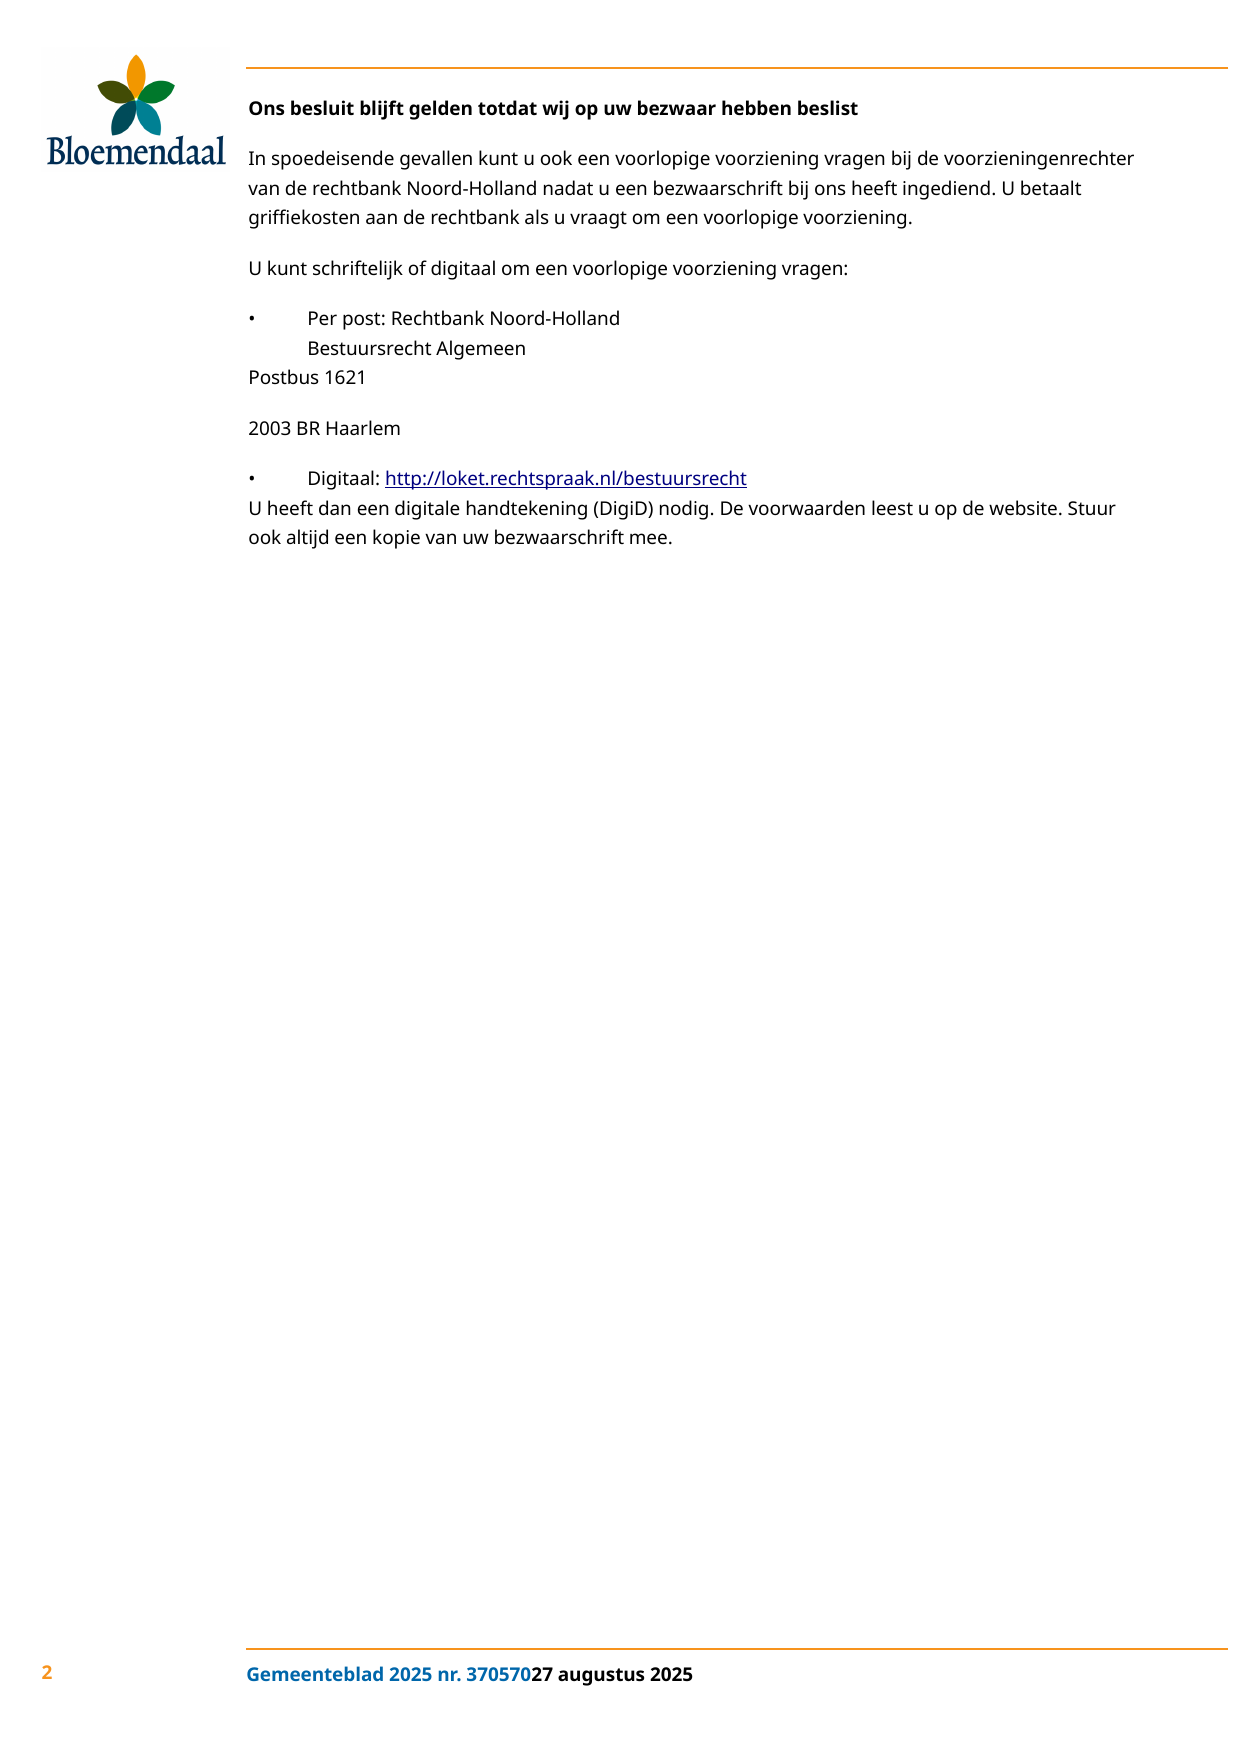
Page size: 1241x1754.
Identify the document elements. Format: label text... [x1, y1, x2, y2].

text U heeft dan een digitale handtekening (DigiD) nodig. De voorwaarden leest u op de website. Stuur ook altijd een kopie van uw bezwaarschrift mee. [248, 495, 1152, 550]
text U kunt schriftelijk of digitaal om een voorlopige voorziening vragen: [248, 255, 1152, 281]
list Bestuursrecht Algemeen [248, 335, 1152, 361]
list Per post: Rechtbank Noord-Holland [248, 305, 1152, 331]
picture [41, 47, 231, 172]
text Ons besluit blijft gelden totdat wij op uw bezwaar hebben beslist [248, 95, 1152, 121]
list Digitaal: http://loket.rechtspraak.nl/bestuursrecht [248, 465, 1152, 491]
text In spoedeisende gevallen kunt u ook een voorlopige voorziening vragen bij de voorzieningenrechter van de rechtbank Noord-Holland nadat u een bezwaarschrift bij ons heeft ingediend. U betaalt griffiekosten aan de rechtbank als u vraagt om een voorlopige voorziening. [248, 145, 1152, 230]
text Postbus 1621 [248, 364, 1152, 390]
text 2003 BR Haarlem [248, 415, 1152, 441]
